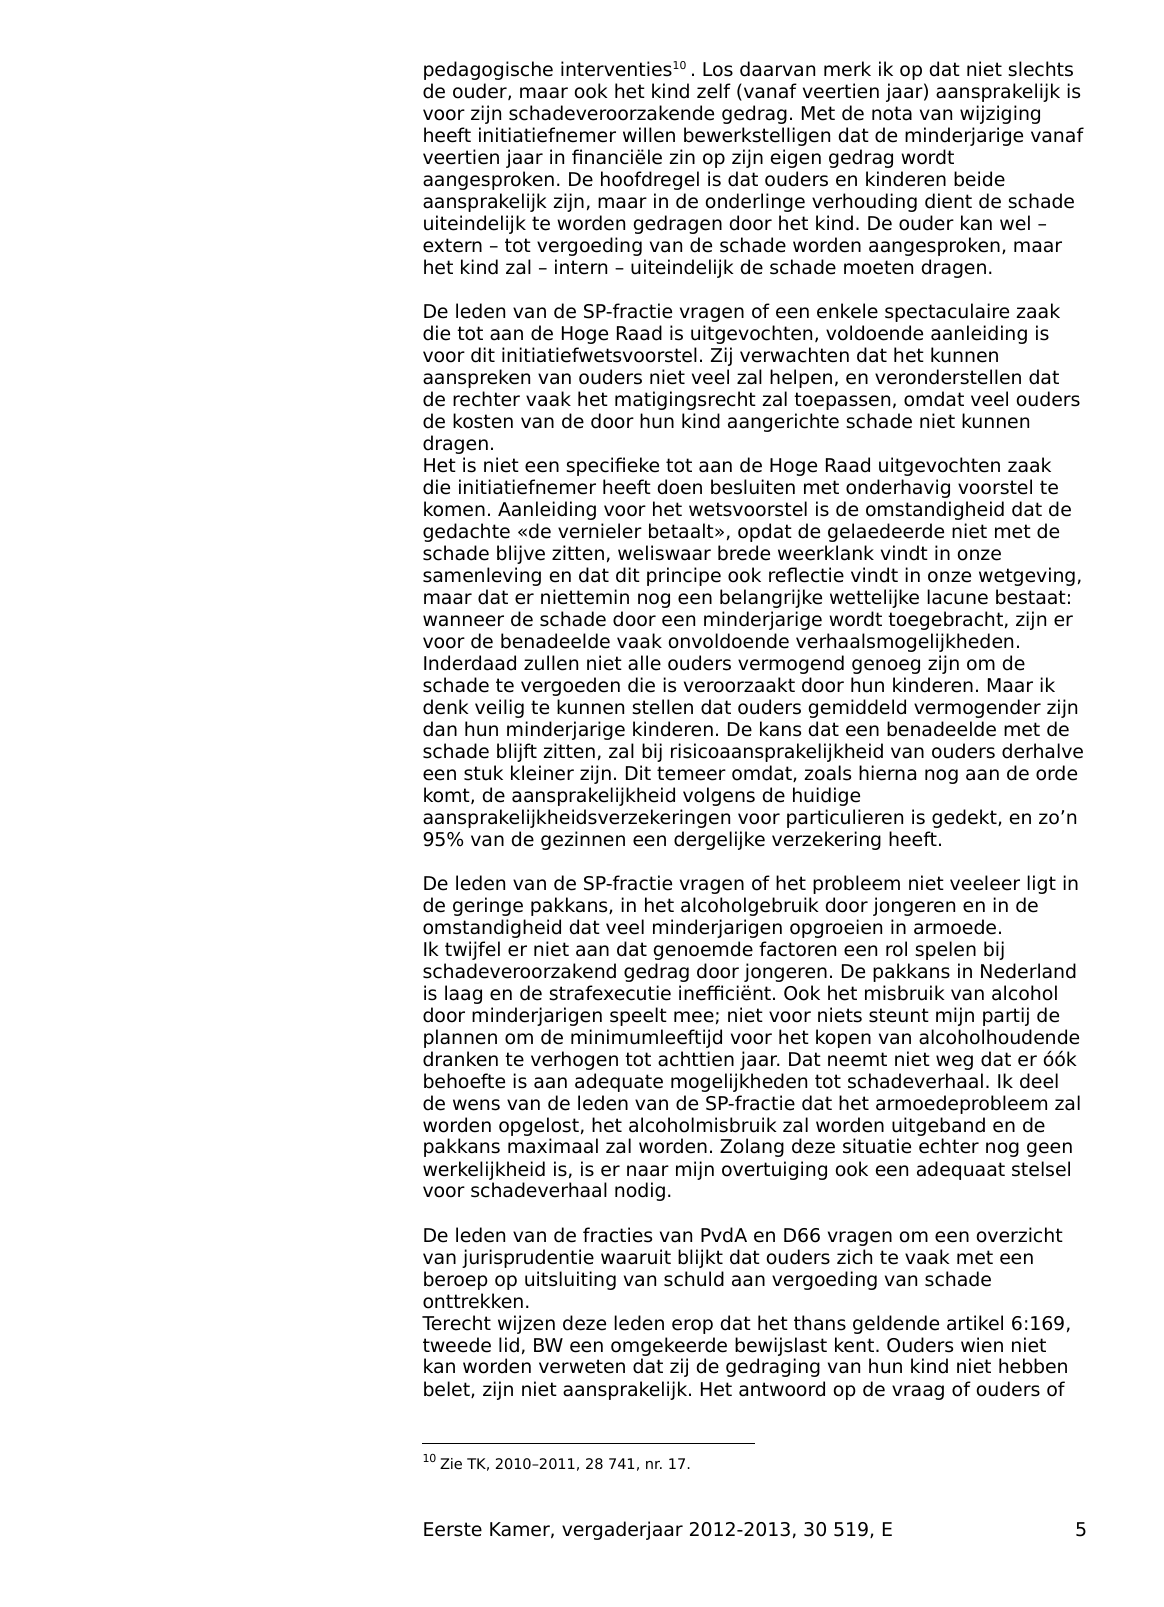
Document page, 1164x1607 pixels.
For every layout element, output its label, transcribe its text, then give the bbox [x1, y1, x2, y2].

text De leden van de fracties van PvdA en D66 vragen om een overzicht van jurisprudentie waaruit blijkt dat ouders zich te vaak met een beroep op uitsluiting van schuld aan vergoeding van schade onttrekken. [422, 1224, 1087, 1312]
text Terecht wijzen deze leden erop dat het thans geldende artikel 6:169, tweede lid, BW een omgekeerde bewijslast kent. Ouders wien niet kan worden verweten dat zij de gedraging van hun kind niet hebben belet, zijn niet aansprakelijk. Het antwoord op de vraag of ouders of [422, 1312, 1087, 1400]
text Zie TK, 2010–2011, 28 741, nr. 17. [422, 1452, 1087, 1474]
text Ik twijfel er niet aan dat genoemde factoren een rol spelen bij schadeveroorzakend gedrag door jongeren. De pakkans in Nederland is laag en de strafexecutie inefficiënt. Ook het misbruik van alcohol door minderjarigen speelt mee; niet voor niets steunt mijn partij de plannen om de minimumleeftijd voor het kopen van alcoholhoudende dranken te verhogen tot achttien jaar. Dat neemt niet weg dat er óók behoefte is aan adequate mogelijkheden tot schadeverhaal. Ik deel de wens van de leden van de SP-fractie dat het armoedeprobleem zal worden opgelost, het alcoholmisbruik zal worden uitgeband en de pakkans maximaal zal worden. Zolang deze situatie echter nog geen werkelijkheid is, is er naar mijn overtuiging ook een adequaat stelsel voor schadeverhaal nodig. [422, 939, 1087, 1202]
text De leden van de SP-fractie vragen of het probleem niet veeleer ligt in de geringe pakkans, in het alcoholgebruik door jongeren en in de omstandigheid dat veel minderjarigen opgroeien in armoede. [422, 873, 1087, 939]
text pedagogische interventies. Los daarvan merk ik op dat niet slechts de ouder, maar ook het kind zelf (vanaf veertien jaar) aansprakelijk is voor zijn schadeveroorzakende gedrag. Met de nota van wijziging heeft initiatiefnemer willen bewerkstelligen dat de minderjarige vanaf veertien jaar in financiële zin op zijn eigen gedrag wordt aangesproken. De hoofdregel is dat ouders en kinderen beide aansprakelijk zijn, maar in de onderlinge verhouding dient de schade uiteindelijk te worden gedragen door het kind. De ouder kan wel – extern – tot vergoeding van de schade worden aangesproken, maar het kind zal – intern – uiteindelijk de schade moeten dragen. [422, 59, 1087, 279]
text Het is niet een specifieke tot aan de Hoge Raad uitgevochten zaak die initiatiefnemer heeft doen besluiten met onderhavig voorstel te komen. Aanleiding voor het wetsvoorstel is de omstandigheid dat de gedachte «de vernieler betaalt», opdat de gelaedeerde niet met de schade blijve zitten, weliswaar brede weerklank vindt in onze samenleving en dat dit principe ook reflectie vindt in onze wetgeving, maar dat er niettemin nog een belangrijke wettelijke lacune bestaat: wanneer de schade door een minderjarige wordt toegebracht, zijn er voor de benadeelde vaak onvoldoende verhaalsmogelijkheden. Inderdaad zullen niet alle ouders vermogend genoeg zijn om de schade te vergoeden die is veroorzaakt door hun kinderen. Maar ik denk veilig te kunnen stellen dat ouders gemiddeld vermogender zijn dan hun minderjarige kinderen. De kans dat een benadeelde met de schade blijft zitten, zal bij risicoaansprakelijkheid van ouders derhalve een stuk kleiner zijn. Dit temeer omdat, zoals hierna nog aan de orde komt, de aansprakelijkheid volgens de huidige aansprakelijkheidsverzekeringen voor particulieren is gedekt, en zo’n 95% van de gezinnen een dergelijke verzekering heeft. [422, 455, 1087, 851]
text De leden van de SP-fractie vragen of een enkele spectaculaire zaak die tot aan de Hoge Raad is uitgevochten, voldoende aanleiding is voor dit initiatiefwetsvoorstel. Zij verwachten dat het kunnen aanspreken van ouders niet veel zal helpen, en veronderstellen dat de rechter vaak het matigingsrecht zal toepassen, omdat veel ouders de kosten van de door hun kind aangerichte schade niet kunnen dragen. [422, 301, 1087, 455]
